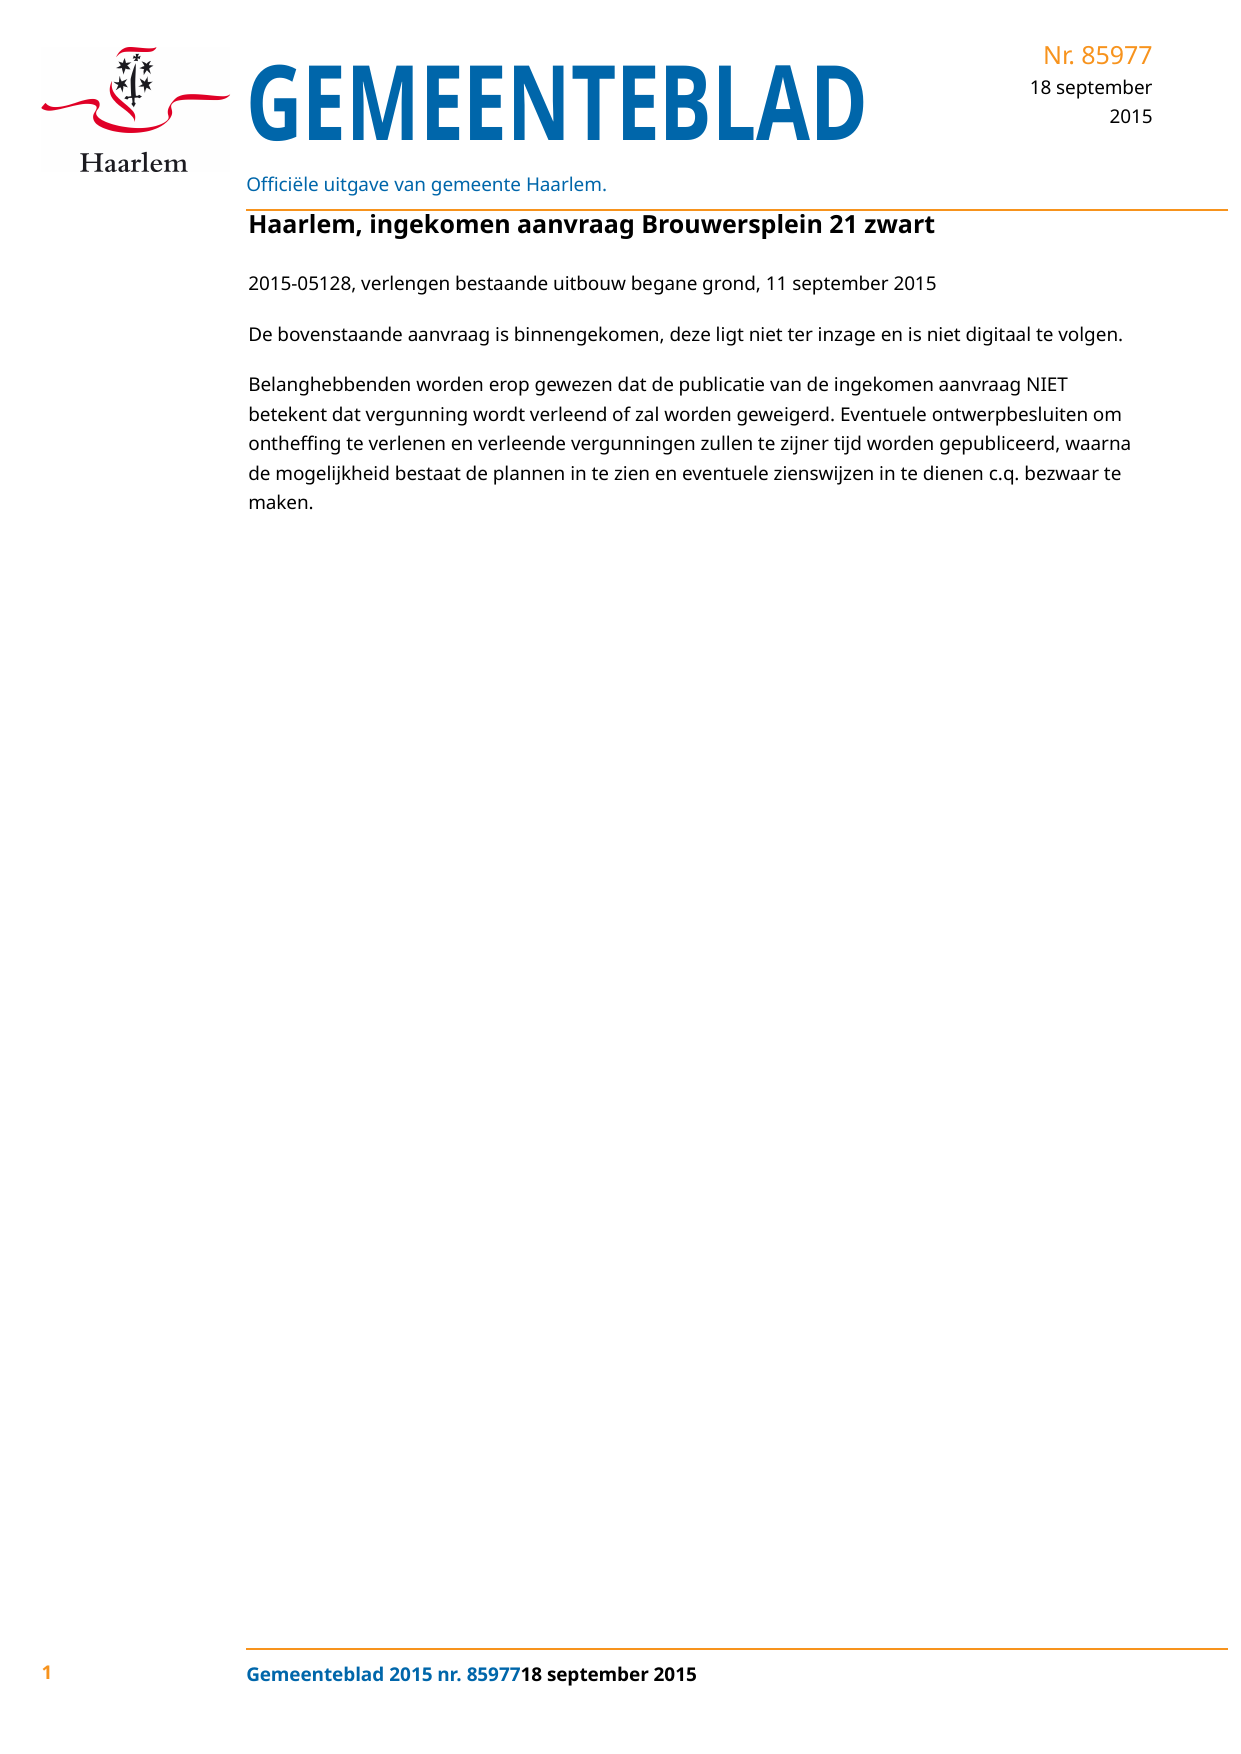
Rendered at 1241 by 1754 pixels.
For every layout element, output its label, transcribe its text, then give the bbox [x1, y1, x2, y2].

text Haarlem, ingekomen aanvraag Brouwersplein 21 zwart [248, 211, 1152, 241]
text 2015-05128, verlengen bestaande uitbouw begane grond, 11 september 2015 [248, 270, 1152, 296]
picture [41, 47, 231, 172]
text De bovenstaande aanvraag is binnengekomen, deze ligt niet ter inzage en is niet digitaal te volgen. [248, 321, 1152, 346]
text Belanghebbenden worden erop gewezen dat de publicatie van de ingekomen aanvraag NIET betekent dat vergunning wordt verleend of zal worden geweigerd. Eventuele ontwerpbesluiten om ontheffing te verlenen en verleende vergunningen zullen te zijner tijd worden gepubliceerd, waarna de mogelijkheid bestaat de plannen in te zien en eventuele zienswijzen in te dienen c.q. bezwaar te maken. [248, 371, 1152, 515]
